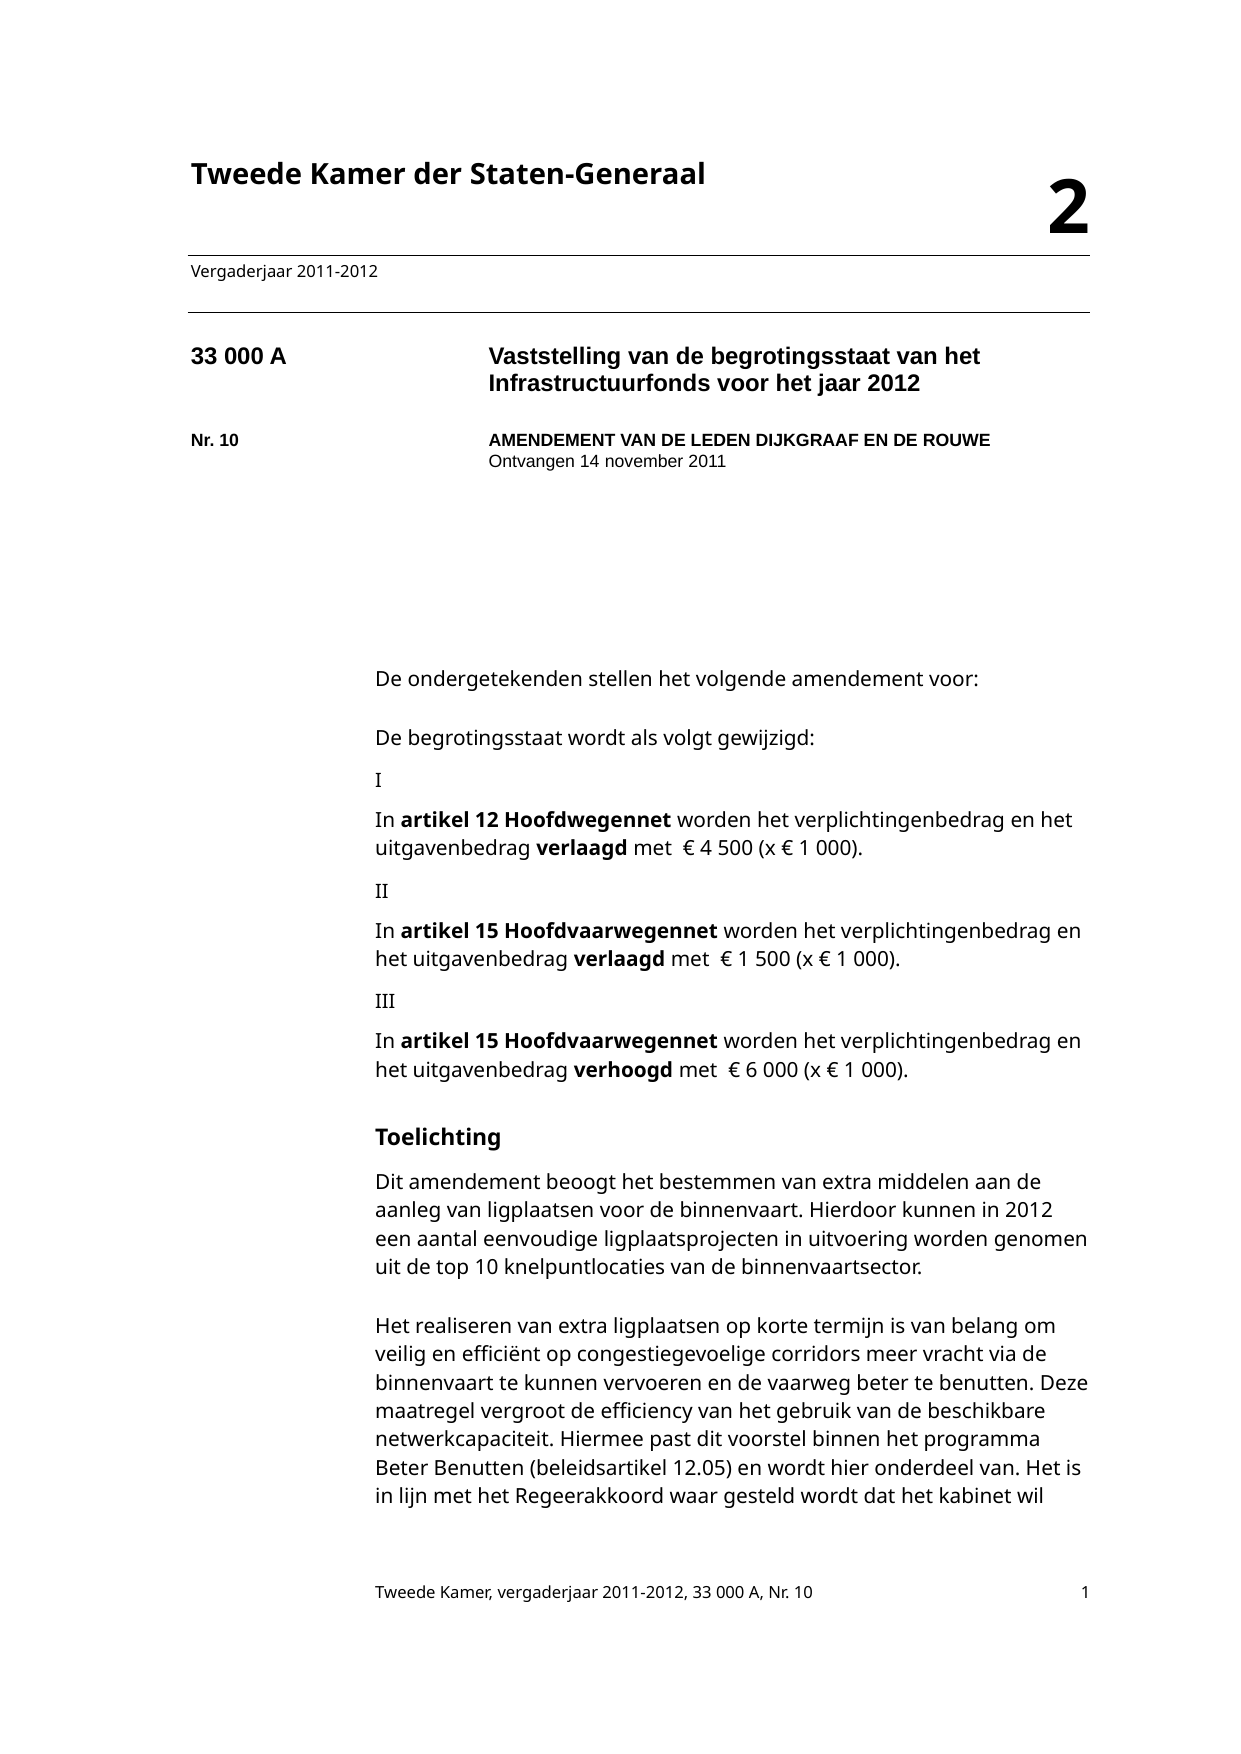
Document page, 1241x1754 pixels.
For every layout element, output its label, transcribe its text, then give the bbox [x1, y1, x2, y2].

text In artikel 15 Hoofdvaarwegennet worden het verplichtingenbedrag en het uitgavenbedrag verlaagd met € 1 500 (x € 1 000). [375, 916, 1090, 973]
text In artikel 15 Hoofdvaarwegennet worden het verplichtingenbedrag en het uitgavenbedrag verhoogd met € 6 000 (x € 1 000). [375, 1026, 1090, 1083]
table_cell [485, 313, 1090, 339]
table_header Tweede Kamer der Staten-Generaal [188, 150, 909, 255]
text In artikel 12 Hoofdwegennet worden het verplichtingenbedrag en het uitgavenbedrag verlaagd met € 4 500 (x € 1 000). [375, 805, 1090, 862]
table_cell Vergaderjaar 2011-2012 [188, 256, 485, 312]
text De begrotingsstaat wordt als volgt gewijzigd: [375, 723, 1090, 751]
text I [375, 766, 1090, 793]
table_cell AMENDEMENT VAN DE LEDEN DIJKGRAAF EN DE ROUWE Ontvangen 14 november 2011 [485, 427, 1090, 546]
text II [375, 877, 1090, 904]
text Het realiseren van extra ligplaatsen op korte termijn is van belang om veilig en efficiënt op congestiegevoelige corridors meer vracht via de binnenvaart te kunnen vervoeren en de vaarweg beter te benutten. Deze maatregel vergroot de efficiency van het gebruik van de beschikbare netwerkcapaciteit. Hiermee past dit voorstel binnen het programma Beter Benutten (beleidsartikel 12.05) en wordt hier onderdeel van. Het is in lijn met het Regeerakkoord waar gesteld wordt dat het kabinet wil [375, 1311, 1090, 1510]
subtitle Toelichting [375, 1121, 1090, 1152]
text Dit amendement beoogt het bestemmen van extra middelen aan de aanleg van ligplaatsen voor de binnenvaart. Hierdoor kunnen in 2012 een aantal eenvoudige ligplaatsprojecten in uitvoering worden genomen uit de top 10 knelpuntlocaties van de binnenvaartsector. [375, 1167, 1090, 1281]
table_cell [188, 313, 485, 339]
text De ondergetekenden stellen het volgende amendement voor: [375, 664, 1090, 693]
table_cell [485, 256, 1090, 312]
table_cell Nr. 10 [188, 427, 485, 546]
text III [375, 988, 1090, 1014]
table_cell Vaststelling van de begrotingsstaat van het Infrastructuurfonds voor het jaar 2012 [485, 339, 1090, 427]
table_header 2 [910, 150, 1090, 255]
table_cell 33 000 A [188, 339, 485, 427]
